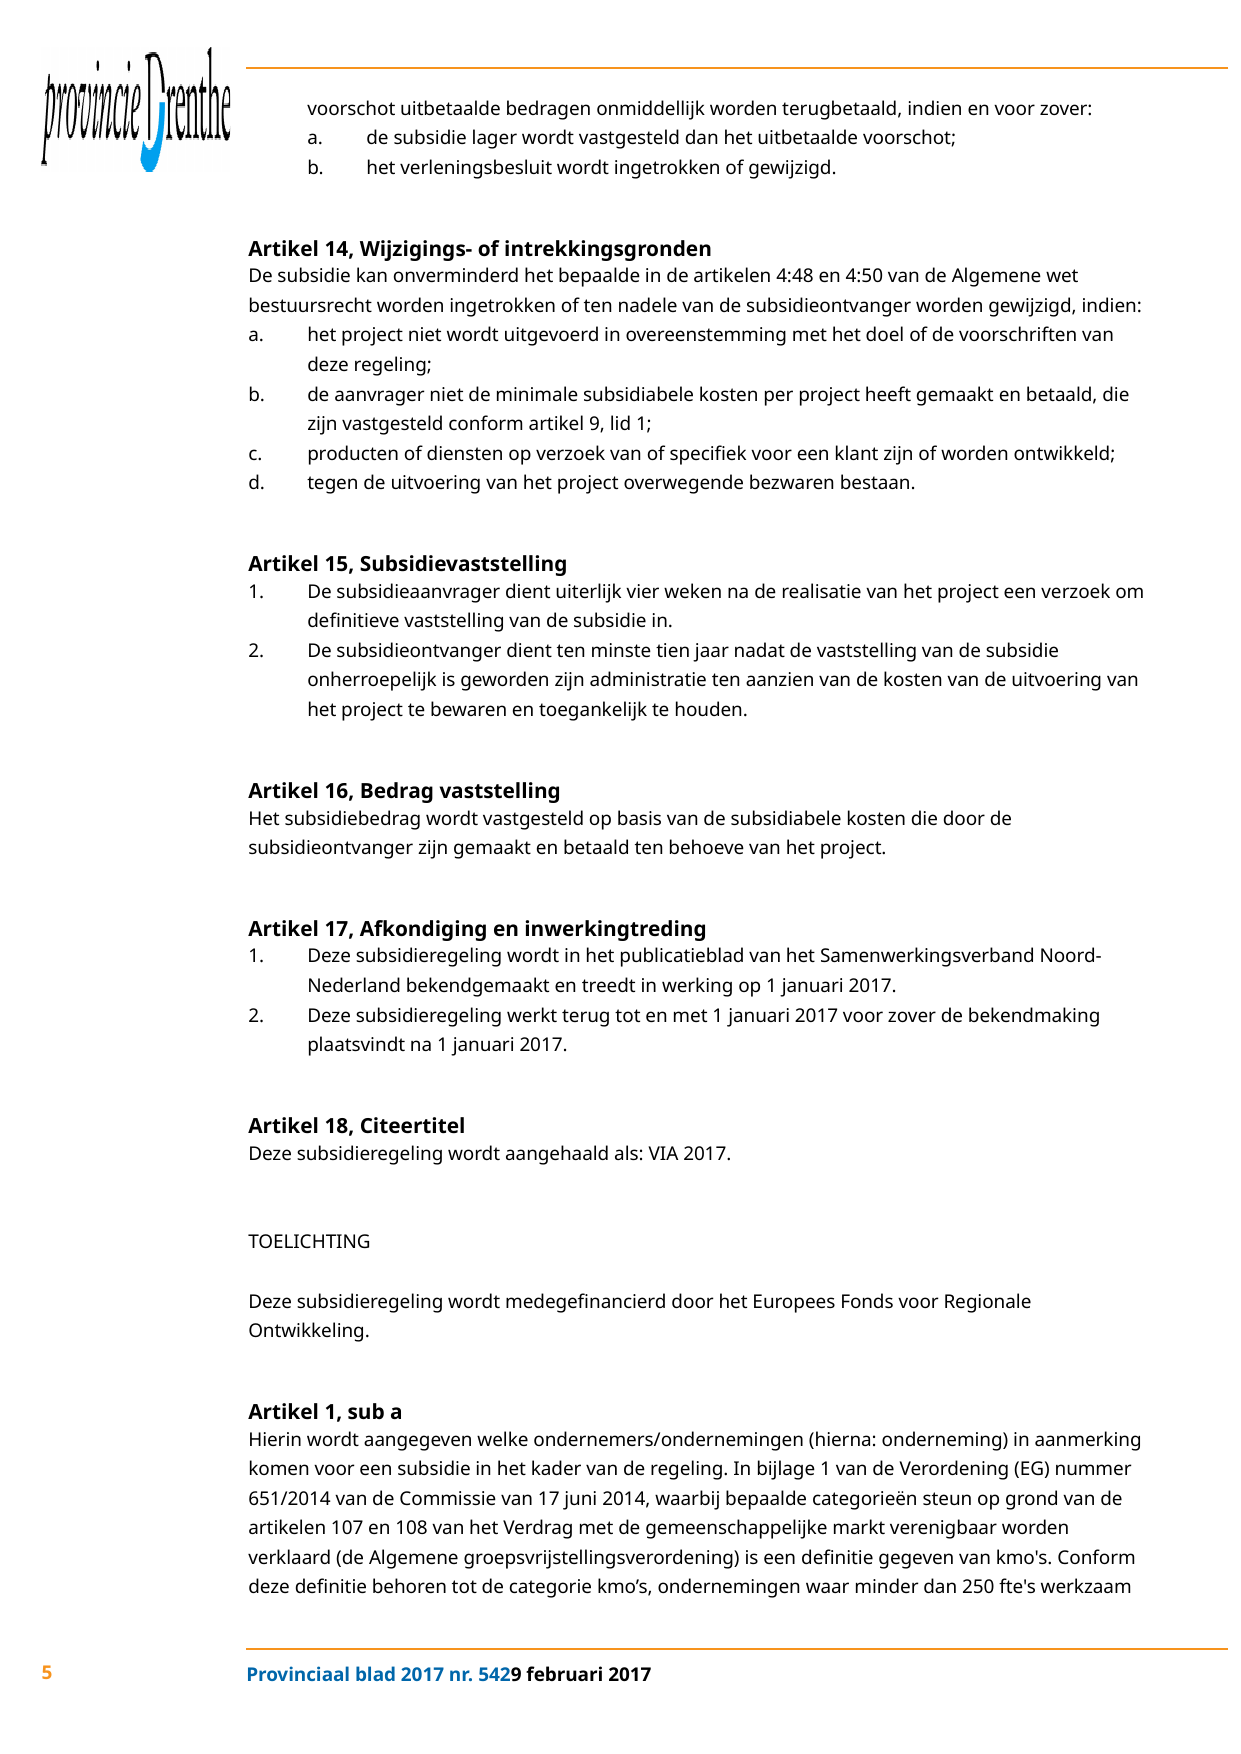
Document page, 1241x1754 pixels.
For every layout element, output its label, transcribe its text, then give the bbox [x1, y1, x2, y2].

list Deze subsidieregeling wordt in het publicatieblad van het Samenwerkingsverband Noord-Nederland bekendgemaakt en treedt in werking op 1 januari 2017. [248, 943, 1152, 998]
list voorschot uitbetaalde bedragen onmiddellijk worden terugbetaald, indien en voor zover: [248, 95, 1152, 121]
text Artikel 15, Subsidievaststelling [248, 549, 1152, 578]
text Artikel 18, Citeertitel [248, 1111, 1152, 1140]
list Deze subsidieregeling werkt terug tot en met 1 januari 2017 voor zover de bekendmaking plaatsvindt na 1 januari 2017. [248, 1002, 1152, 1057]
list tegen de uitvoering van het project overwegende bezwaren bestaan. [248, 469, 1152, 495]
list De subsidieontvanger dient ten minste tien jaar nadat de vaststelling van de subsidie onherroepelijk is geworden zijn administratie ten aanzien van de kosten van de uitvoering van het project te bewaren en toegankelijk te houden. [248, 637, 1152, 722]
picture [41, 47, 231, 172]
list de aanvrager niet de minimale subsidiabele kosten per project heeft gemaakt en betaald, die zijn vastgesteld conform artikel 9, lid 1; [248, 381, 1152, 436]
text Artikel 1, sub a [248, 1397, 1152, 1426]
list het verleningsbesluit wordt ingetrokken of gewijzigd. [307, 154, 1152, 180]
text Artikel 14, Wijzigings- of intrekkingsgronden [248, 234, 1152, 262]
text Deze subsidieregeling wordt medegefinancierd door het Europees Fonds voor Regionale Ontwikkeling. [248, 1288, 1152, 1343]
list De subsidieaanvrager dient uiterlijk vier weken na de realisatie van het project een verzoek om definitieve vaststelling van de subsidie in. [248, 578, 1152, 633]
text De subsidie kan onverminderd het bepaalde in de artikelen 4:48 en 4:50 van de Algemene wet bestuursrecht worden ingetrokken of ten nadele van de subsidieontvanger worden gewijzigd, indien: [248, 262, 1152, 318]
list producten of diensten op verzoek van of specifiek voor een klant zijn of worden ontwikkeld; [248, 440, 1152, 466]
text Artikel 16, Bedrag vaststelling [248, 776, 1152, 805]
text Deze subsidieregeling wordt aangehaald als: VIA 2017. [248, 1140, 1152, 1166]
text Het subsidiebedrag wordt vastgesteld op basis van de subsidiabele kosten die door de subsidieontvanger zijn gemaakt en betaald ten behoeve van het project. [248, 805, 1152, 860]
list de subsidie lager wordt vastgesteld dan het uitbetaalde voorschot; [307, 124, 1152, 150]
text TOELICHTING [248, 1229, 1152, 1254]
text Artikel 17, Afkondiging en inwerkingtreding [248, 914, 1152, 943]
list het project niet wordt uitgevoerd in overeenstemming met het doel of de voorschriften van deze regeling; [248, 322, 1152, 377]
text Hierin wordt aangegeven welke ondernemers/ondernemingen (hierna: onderneming) in aanmerking komen voor een subsidie in het kader van de regeling. In bijlage 1 van de Verordening (EG) nummer 651/2014 van de Commissie van 17 juni 2014, waarbij bepaalde categorieën steun op grond van de artikelen 107 en 108 van het Verdrag met de gemeenschappelijke markt verenigbaar worden verklaard (de Algemene groepsvrijstellingsverordening) is een definitie gegeven van kmo's. Conform deze definitie behoren tot de categorie kmo’s, ondernemingen waar minder dan 250 fte's werkzaam [248, 1426, 1152, 1599]
